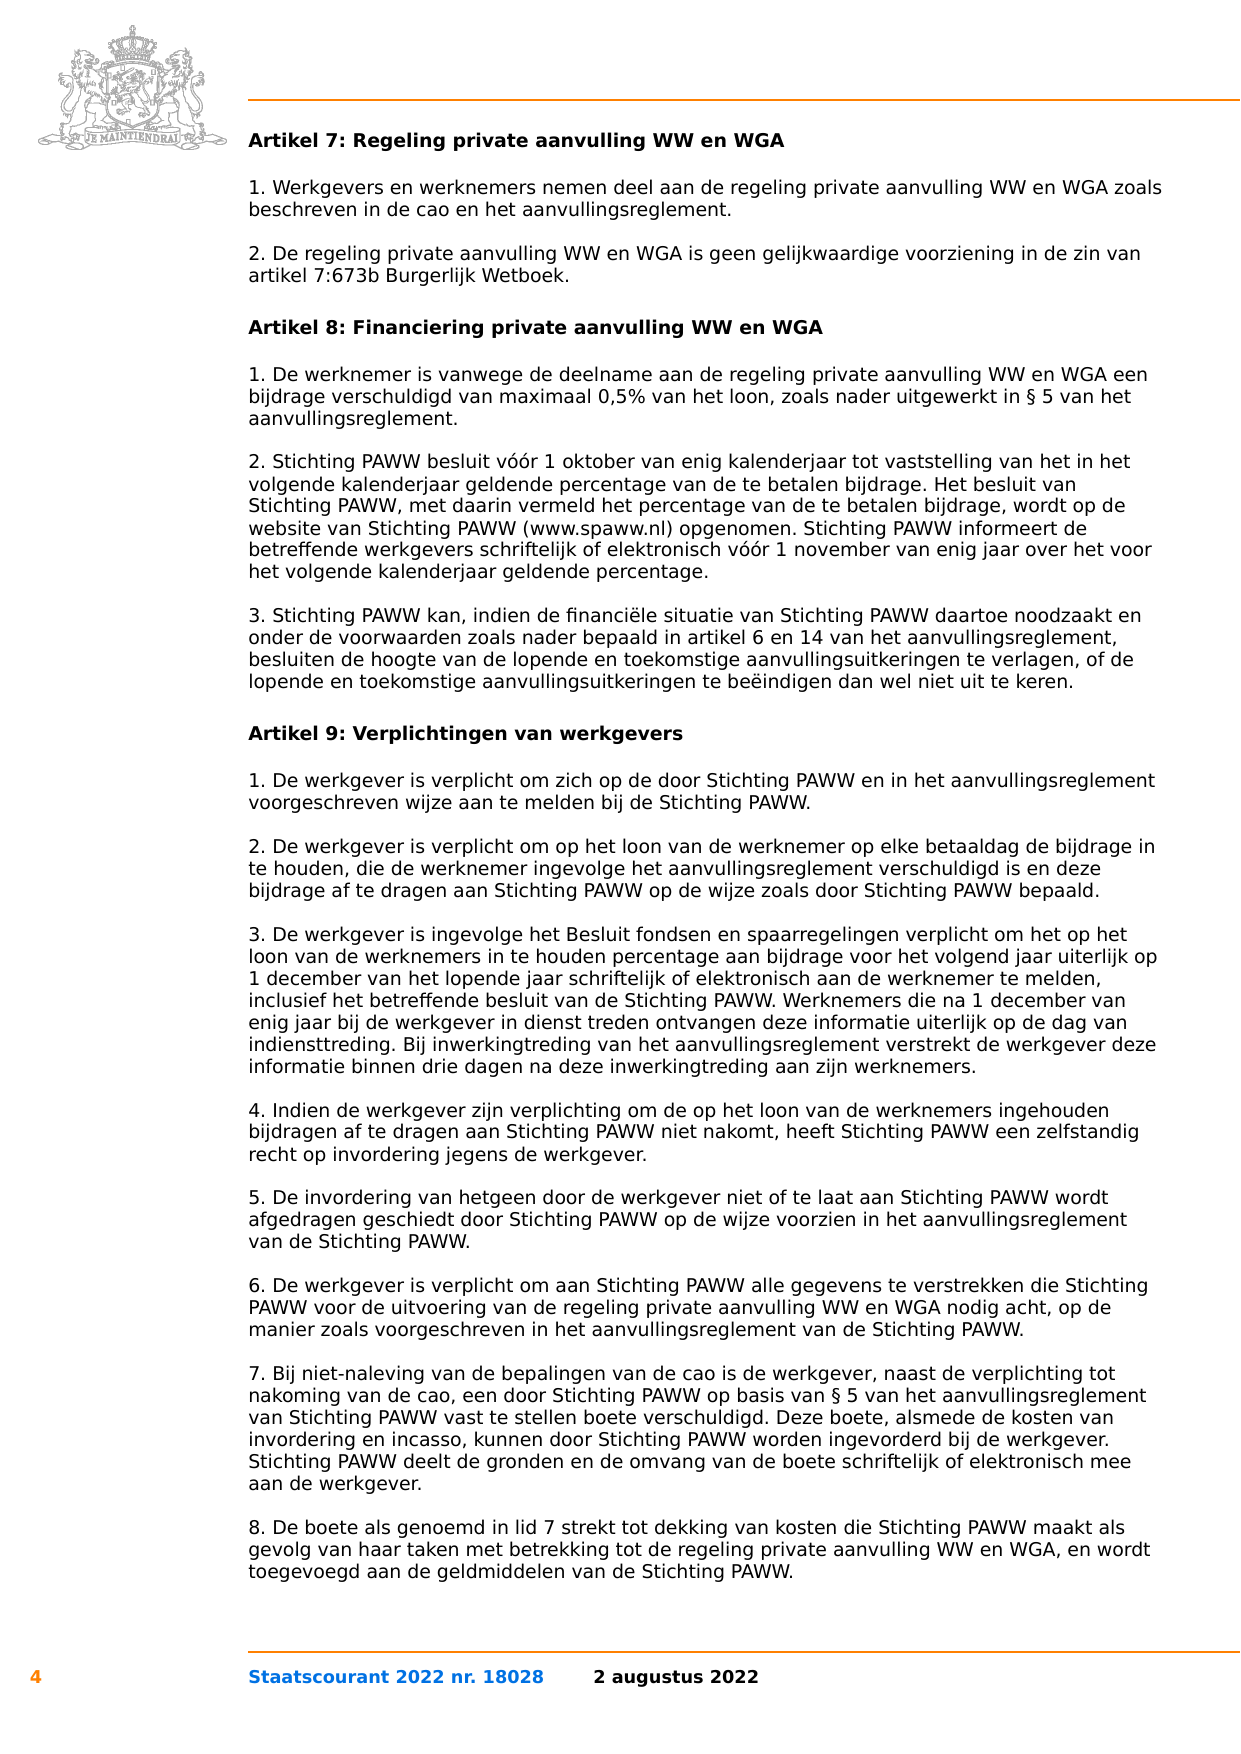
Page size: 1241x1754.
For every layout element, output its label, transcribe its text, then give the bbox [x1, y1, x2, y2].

subtitle Artikel 9: Verplichtingen van werkgevers [248, 723, 1163, 745]
text 8. De boete als genoemd in lid 7 strekt tot dekking van kosten die Stichting PAWW maakt als gevolg van haar taken met betrekking tot de regeling private aanvulling WW en WGA, en wordt toegevoegd aan de geldmiddelen van de Stichting PAWW. [248, 1517, 1163, 1583]
text 1. De werknemer is vanwege de deelname aan de regeling private aanvulling WW en WGA een bijdrage verschuldigd van maximaal 0,5% van het loon, zoals nader uitgewerkt in § 5 van het aanvullingsreglement. [248, 364, 1163, 429]
text 1. De werkgever is verplicht om zich op de door Stichting PAWW en in het aanvullingsreglement voorgeschreven wijze aan te melden bij de Stichting PAWW. [248, 770, 1163, 814]
subtitle Artikel 7: Regeling private aanvulling WW en WGA [248, 130, 1163, 152]
text 2. De werkgever is verplicht om op het loon van de werknemer op elke betaaldag de bijdrage in te houden, die de werknemer ingevolge het aanvullingsreglement verschuldigd is en deze bijdrage af te dragen aan Stichting PAWW op de wijze zoals door Stichting PAWW bepaald. [248, 836, 1163, 902]
subtitle Artikel 8: Financiering private aanvulling WW en WGA [248, 317, 1163, 339]
text 5. De invordering van hetgeen door de werkgever niet of te laat aan Stichting PAWW wordt afgedragen geschiedt door Stichting PAWW op de wijze voorzien in het aanvullingsreglement van de Stichting PAWW. [248, 1187, 1163, 1253]
text 1. Werkgevers en werknemers nemen deel aan de regeling private aanvulling WW en WGA zoals beschreven in de cao en het aanvullingsreglement. [248, 177, 1163, 221]
picture [38, 25, 227, 150]
text 7. Bij niet-naleving van de bepalingen van de cao is de werkgever, naast de verplichting tot nakoming van de cao, een door Stichting PAWW op basis van § 5 van het aanvullingsreglement van Stichting PAWW vast te stellen boete verschuldigd. Deze boete, alsmede de kosten van invordering en incasso, kunnen door Stichting PAWW worden ingevorderd bij de werkgever. Stichting PAWW deelt de gronden en de omvang van de boete schriftelijk of elektronisch mee aan de werkgever. [248, 1363, 1163, 1495]
text 3. De werkgever is ingevolge het Besluit fondsen en spaarregelingen verplicht om het op het loon van de werknemers in te houden percentage aan bijdrage voor het volgend jaar uiterlijk op 1 december van het lopende jaar schriftelijk of elektronisch aan de werknemer te melden, inclusief het betreffende besluit van de Stichting PAWW. Werknemers die na 1 december van enig jaar bij de werkgever in dienst treden ontvangen deze informatie uiterlijk op de dag van indiensttreding. Bij inwerkingtreding van het aanvullingsreglement verstrekt de werkgever deze informatie binnen drie dagen na deze inwerkingtreding aan zijn werknemers. [248, 924, 1163, 1078]
text 4. Indien de werkgever zijn verplichting om de op het loon van de werknemers ingehouden bijdragen af te dragen aan Stichting PAWW niet nakomt, heeft Stichting PAWW een zelfstandig recht op invordering jegens de werkgever. [248, 1099, 1163, 1165]
text 3. Stichting PAWW kan, indien de financiële situatie van Stichting PAWW daartoe noodzaakt en onder de voorwaarden zoals nader bepaald in artikel 6 en 14 van het aanvullingsreglement, besluiten de hoogte van de lopende en toekomstige aanvullingsuitkeringen te verlagen, of de lopende en toekomstige aanvullingsuitkeringen te beëindigen dan wel niet uit te keren. [248, 605, 1163, 693]
text 6. De werkgever is verplicht om aan Stichting PAWW alle gegevens te verstrekken die Stichting PAWW voor de uitvoering van de regeling private aanvulling WW en WGA nodig acht, op de manier zoals voorgeschreven in het aanvullingsreglement van de Stichting PAWW. [248, 1275, 1163, 1341]
text 2. De regeling private aanvulling WW en WGA is geen gelijkwaardige voorziening in de zin van artikel 7:673b Burgerlijk Wetboek. [248, 243, 1163, 287]
text 2. Stichting PAWW besluit vóór 1 oktober van enig kalenderjaar tot vaststelling van het in het volgende kalenderjaar geldende percentage van de te betalen bijdrage. Het besluit van Stichting PAWW, met daarin vermeld het percentage van de te betalen bijdrage, wordt op de website van Stichting PAWW (www.spaww.nl) opgenomen. Stichting PAWW informeert de betreffende werkgevers schriftelijk of elektronisch vóór 1 november van enig jaar over het voor het volgende kalenderjaar geldende percentage. [248, 451, 1163, 583]
